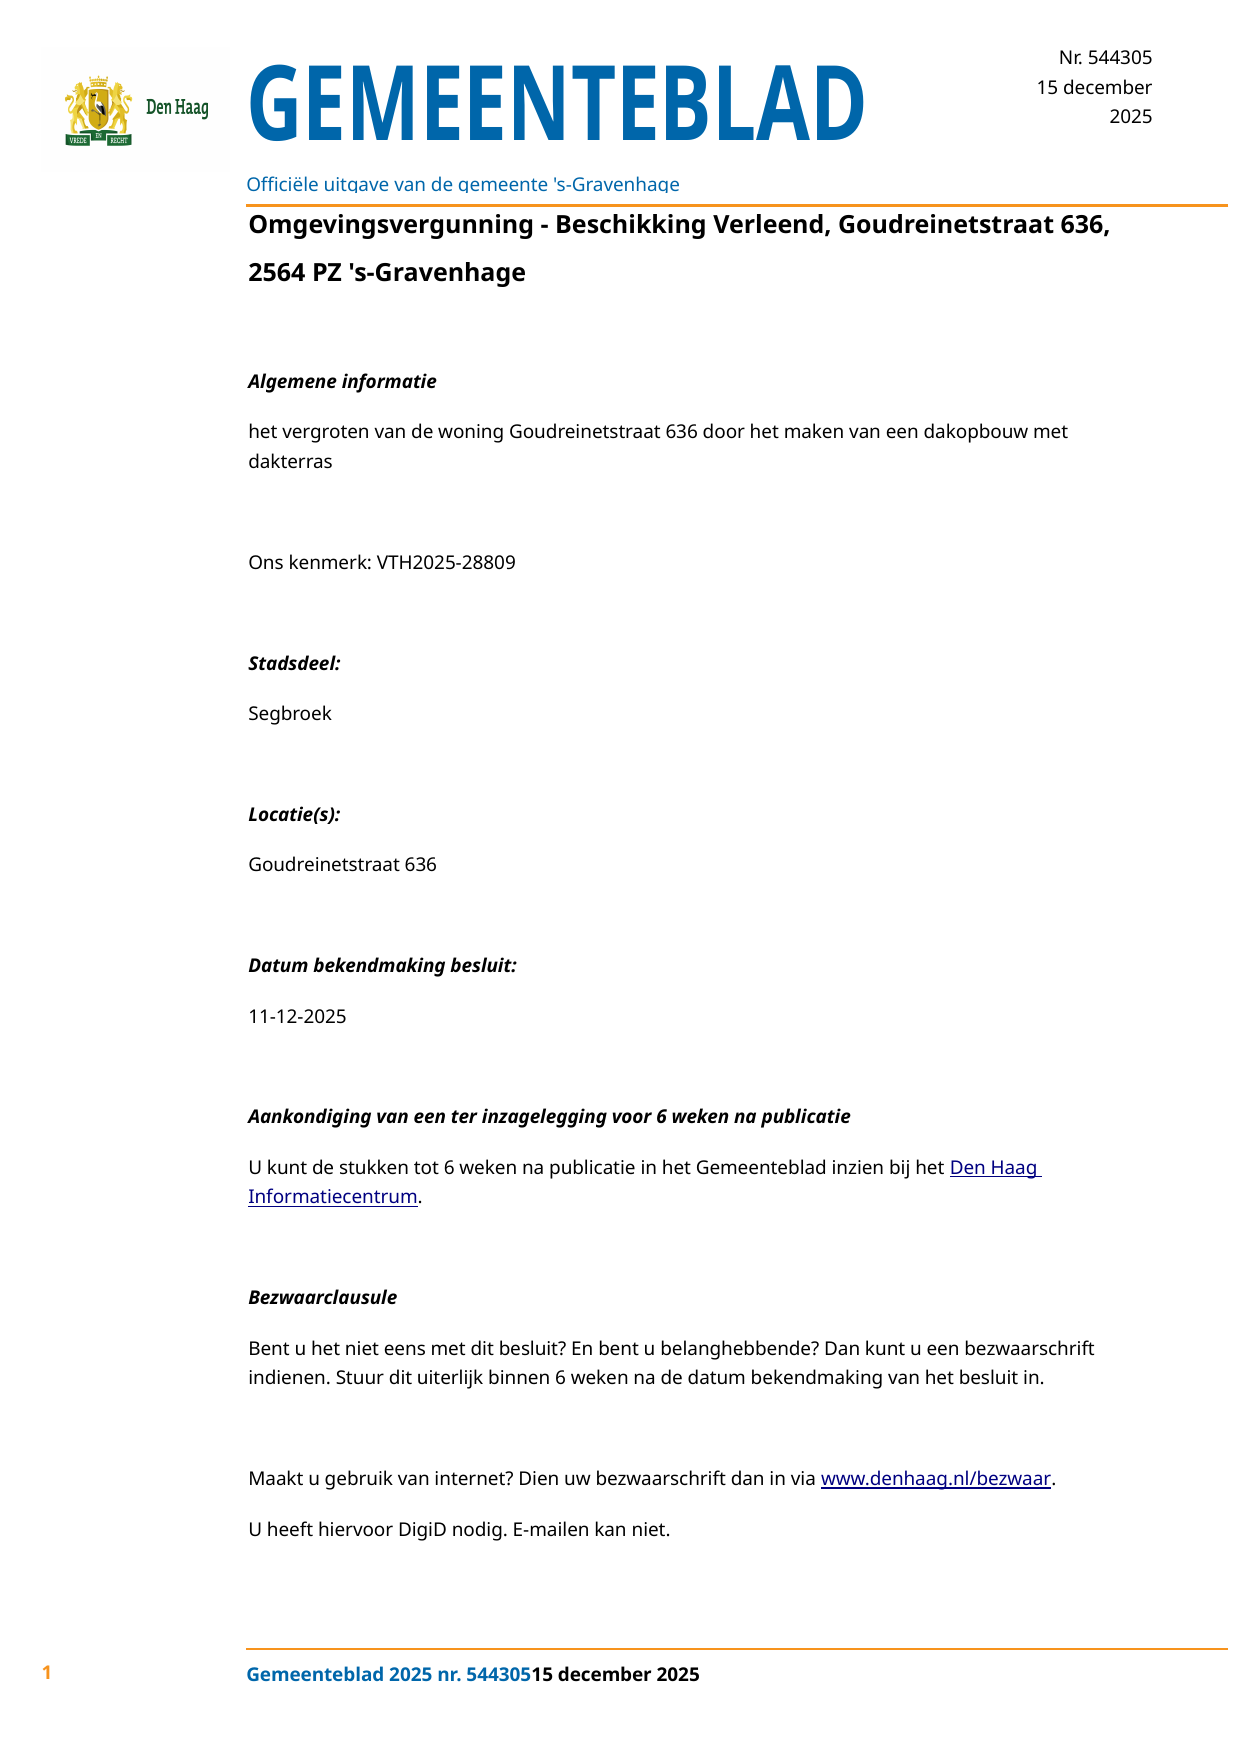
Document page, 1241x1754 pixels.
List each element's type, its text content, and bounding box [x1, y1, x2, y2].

picture [41, 47, 231, 172]
text Datum bekendmaking besluit: [248, 952, 1152, 978]
text Locatie(s): [248, 801, 1152, 827]
text Stadsdeel: [248, 650, 1152, 676]
text 11-12-2025 [248, 1003, 1152, 1029]
text U kunt de stukken tot 6 weken na publicatie in het Gemeenteblad inzien bij het Den Haag Informatiecentrum. [248, 1154, 1152, 1209]
text Aankondiging van een ter inzagelegging voor 6 weken na publicatie [248, 1104, 1152, 1129]
text Segbroek [248, 700, 1152, 726]
text U heeft hiervoor DigiD nodig. E-mailen kan niet. [248, 1516, 1152, 1542]
text Bent u het niet eens met dit besluit? En bent u belanghebbende? Dan kunt u een bezwaarschrift indienen. Stuur dit uiterlijk binnen 6 weken na de datum bekendmaking van het besluit in. [248, 1335, 1152, 1390]
text Bezwaarclausule [248, 1284, 1152, 1310]
text Omgevingsvergunning - Beschikking Verleend, Goudreinetstraat 636, 2564 PZ 's-Gravenhage [248, 207, 1152, 288]
text het vergroten van de woning Goudreinetstraat 636 door het maken van een dakopbouw met dakterras [248, 419, 1152, 474]
text Ons kenmerk: VTH2025-28809 [248, 549, 1152, 575]
text Maakt u gebruik van internet? Dien uw bezwaarschrift dan in via www.denhaag.nl/bezwaar. [248, 1465, 1152, 1491]
text Goudreinetstraat 636 [248, 852, 1152, 877]
text Algemene informatie [248, 368, 1152, 394]
